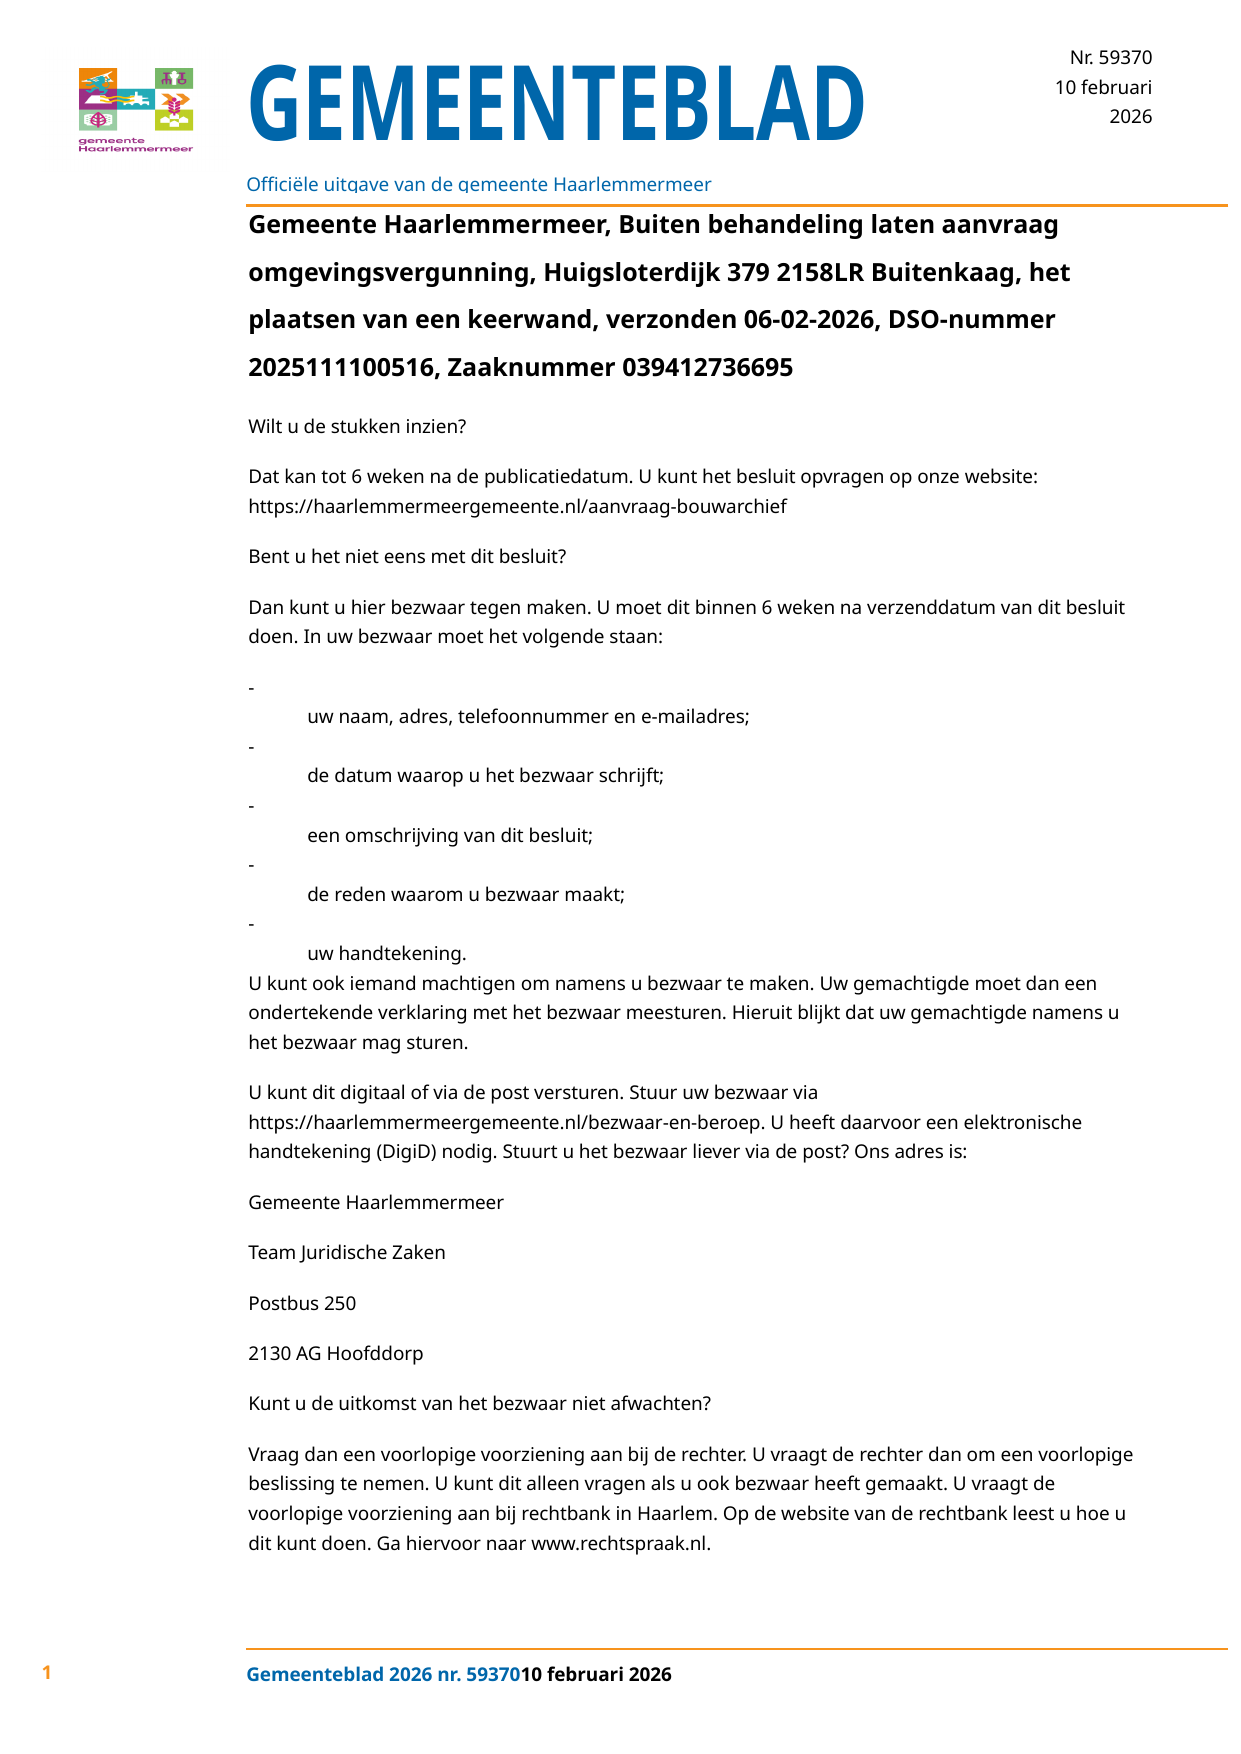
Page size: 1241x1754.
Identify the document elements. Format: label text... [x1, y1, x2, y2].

text 2130 AG Hoofddorp [248, 1340, 1152, 1366]
text Dat kan tot 6 weken na de publicatiedatum. U kunt het besluit opvragen op onze website: https://haarlemmermeergemeente.nl/aanvraag-bouwarchief [248, 463, 1152, 519]
text Vraag dan een voorlopige voorziening aan bij de rechter. U vraagt de rechter dan om een voorlopige beslissing te nemen. U kunt dit alleen vragen als u ook bezwaar heeft gemaakt. U vraagt de voorlopige voorziening aan bij rechtbank in Haarlem. Op de website van de rechtbank leest u hoe u dit kunt doen. Ga hiervoor naar www.rechtspraak.nl. [248, 1441, 1152, 1556]
text Bent u het niet eens met dit besluit? [248, 543, 1152, 569]
text Postbus 250 [248, 1290, 1152, 1316]
list uw naam, adres, telefoonnummer en e-mailadres; [248, 703, 1152, 729]
list een omschrijving van dit besluit; [248, 822, 1152, 848]
list uw handtekening. [248, 940, 1152, 966]
text U kunt ook iemand machtigen om namens u bezwaar te maken. Uw gemachtigde moet dan een ondertekende verklaring met het bezwaar meesturen. Hieruit blijkt dat uw gemachtigde namens u het bezwaar mag sturen. [248, 970, 1152, 1055]
text Gemeente Haarlemmermeer, Buiten behandeling laten aanvraag omgevingsvergunning, Huigsloterdijk 379 2158LR Buitenkaag, het plaatsen van een keerwand, verzonden 06-02-2026, DSO-nummer 2025111100516, Zaaknummer 039412736695 [248, 207, 1152, 384]
text Kunt u de uitkomst van het bezwaar niet afwachten? [248, 1391, 1152, 1416]
list de datum waarop u het bezwaar schrijft; [248, 763, 1152, 788]
text U kunt dit digitaal of via de post versturen. Stuur uw bezwaar via https://haarlemmermeergemeente.nl/bezwaar-en-beroep. U heeft daarvoor een elektronische handtekening (DigiD) nodig. Stuurt u het bezwaar liever via de post? Ons adres is: [248, 1079, 1152, 1164]
text Gemeente Haarlemmermeer [248, 1189, 1152, 1215]
text Team Juridische Zaken [248, 1239, 1152, 1265]
picture [41, 47, 231, 172]
list de reden waarom u bezwaar maakt; [248, 881, 1152, 907]
text Dan kunt u hier bezwaar tegen maken. U moet dit binnen 6 weken na verzenddatum van dit besluit doen. In uw bezwaar moet het volgende staan: [248, 594, 1152, 649]
text Wilt u de stukken inzien? [248, 413, 1152, 439]
